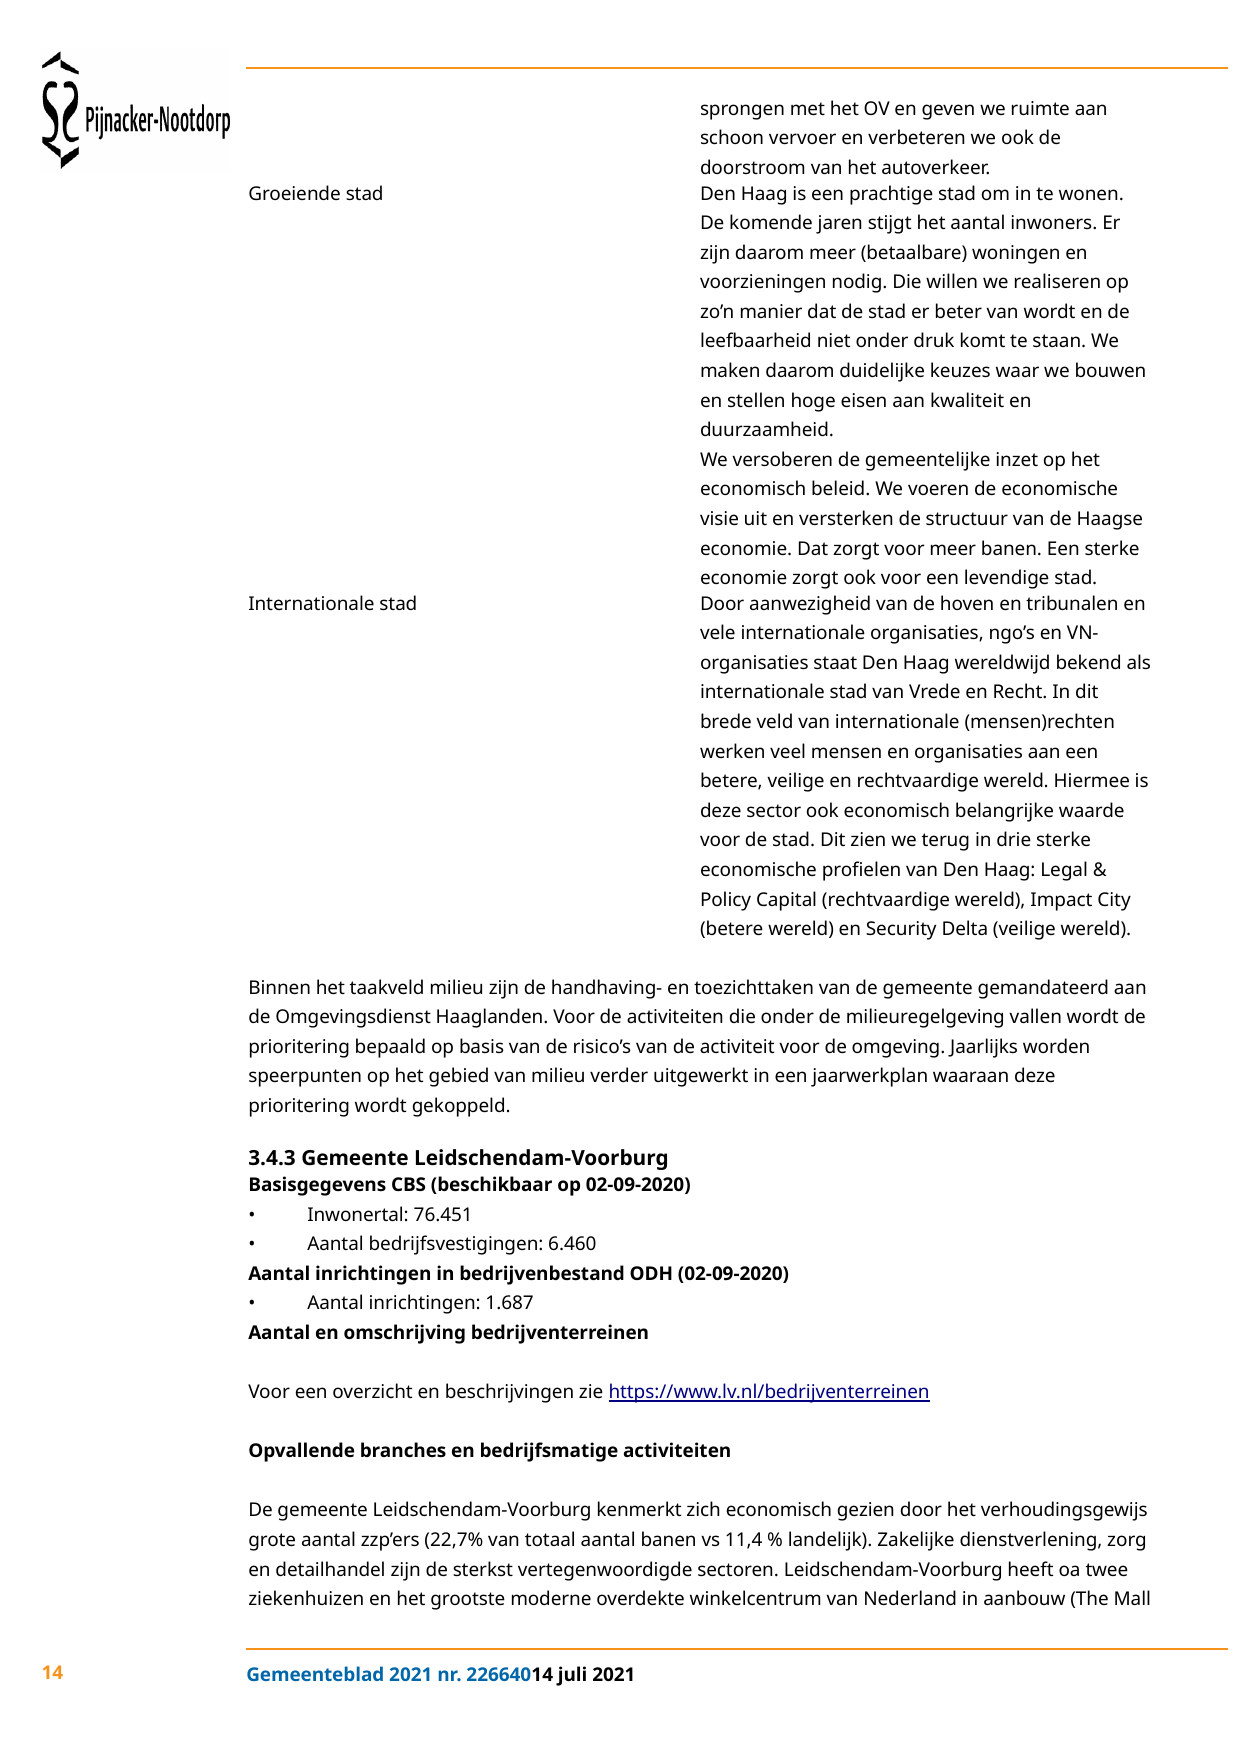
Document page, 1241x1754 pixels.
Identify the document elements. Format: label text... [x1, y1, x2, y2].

list Aantal bedrijfsvestigingen: 6.460 [248, 1230, 1152, 1256]
table_cell sprongen met het OV en geven we ruimte aan schoon vervoer en verbeteren we ook de doorstroom van het autoverkeer. [700, 95, 1152, 180]
list Aantal inrichtingen: 1.687 [248, 1289, 1152, 1315]
text Aantal en omschrijving bedrijventerreinen [248, 1319, 1152, 1345]
text 3.4.3 Gemeente Leidschendam-Voorburg [248, 1143, 1152, 1171]
text Voor een overzicht en beschrijvingen zie https://www.lv.nl/bedrijventerreinen [248, 1378, 1152, 1404]
text Opvallende branches en bedrijfsmatige activiteiten [248, 1437, 1152, 1463]
table_cell Groeiende stad [248, 180, 700, 590]
table_cell Den Haag is een prachtige stad om in te wonen. De komende jaren stijgt het aantal inwoners. Er zijn daarom meer (betaalbare) woningen en voorzieningen nodig. Die willen we realiseren op zo’n manier dat de stad er beter van wordt en de leefbaarheid niet onder druk komt te staan. We maken daarom duidelijke keuzes waar we bouwen en stellen hoge eisen aan kwaliteit en duurzaamheid. We versoberen de gemeentelijke inzet op het economisch beleid. We voeren de economische visie uit en versterken de structuur van de Haagse economie. Dat zorgt voor meer banen. Een sterke economie zorgt ook voor een levendige stad. [700, 180, 1152, 590]
table_cell [248, 95, 700, 180]
text Basisgegevens CBS (beschikbaar op 02-09-2020) [248, 1171, 1152, 1197]
table_cell Door aanwezigheid van de hoven en tribunalen en vele internationale organisaties, ngo’s en VN-organisaties staat Den Haag wereldwijd bekend als internationale stad van Vrede en Recht. In dit brede veld van internationale (mensen)rechten werken veel mensen en organisaties aan een betere, veilige en rechtvaardige wereld. Hiermee is deze sector ook economisch belangrijke waarde voor de stad. Dit zien we terug in drie sterke economische profielen van Den Haag: Legal & Policy Capital (rechtvaardige wereld), Impact City (betere wereld) en Security Delta (veilige wereld). [700, 590, 1152, 941]
text Aantal inrichtingen in bedrijvenbestand ODH (02-09-2020) [248, 1260, 1152, 1286]
picture [41, 47, 231, 172]
list Inwonertal: 76.451 [248, 1201, 1152, 1226]
table_cell Internationale stad [248, 590, 700, 941]
text De gemeente Leidschendam-Voorburg kenmerkt zich economisch gezien door het verhoudingsgewijs grote aantal zzp’ers (22,7% van totaal aantal banen vs 11,4 % landelijk). Zakelijke dienstverlening, zorg en detailhandel zijn de sterkst vertegenwoordigde sectoren. Leidschendam-Voorburg heeft oa twee ziekenhuizen en het grootste moderne overdekte winkelcentrum van Nederland in aanbouw (The Mall [248, 1497, 1152, 1611]
text Binnen het taakveld milieu zijn de handhaving- en toezichttaken van de gemeente gemandateerd aan de Omgevingsdienst Haaglanden. Voor de activiteiten die onder de milieuregelgeving vallen wordt de prioritering bepaald op basis van de risico’s van de activiteit voor de omgeving. Jaarlijks worden speerpunten op het gebied van milieu verder uitgewerkt in een jaarwerkplan waaraan deze prioritering wordt gekoppeld. [248, 974, 1152, 1118]
